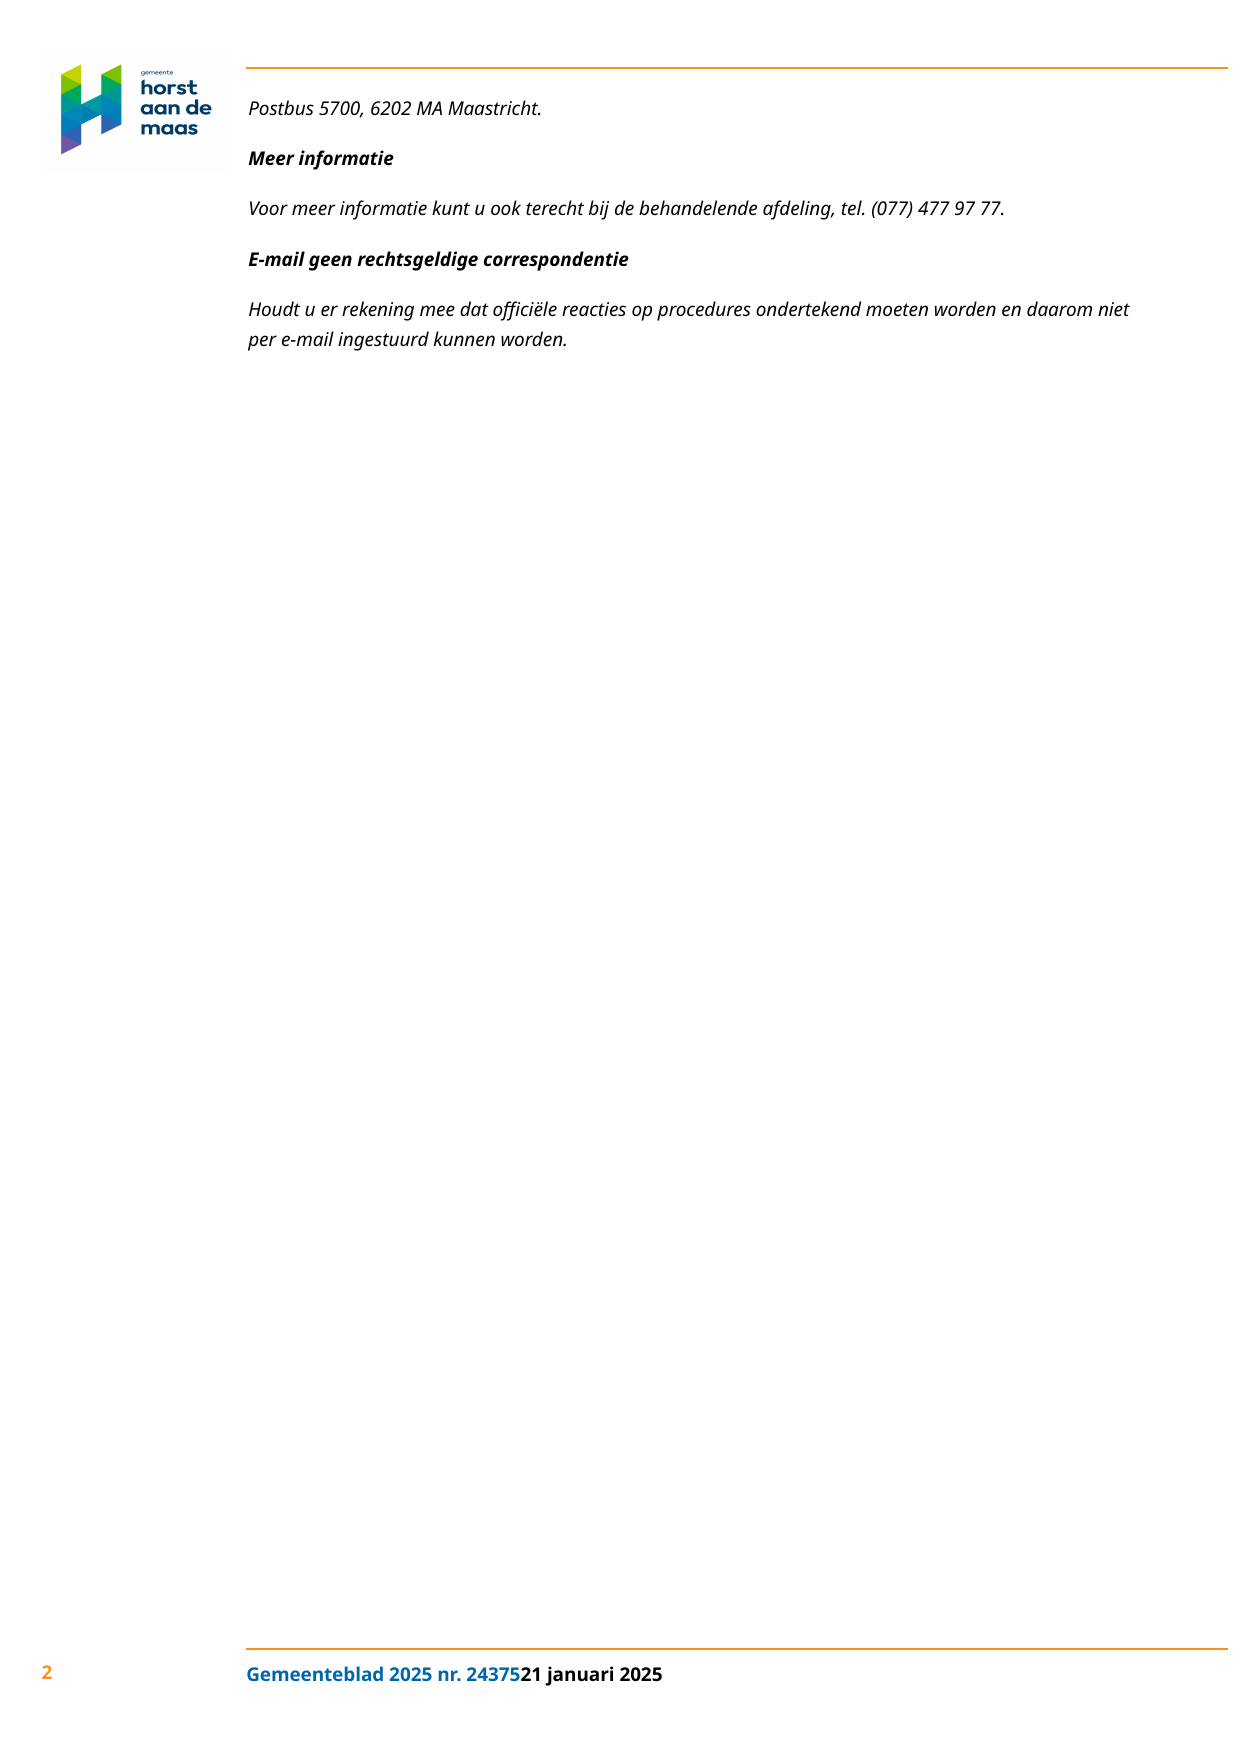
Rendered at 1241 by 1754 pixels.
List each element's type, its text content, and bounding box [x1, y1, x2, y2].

text Houdt u er rekening mee dat officiële reacties op procedures ondertekend moeten worden en daarom niet per e-mail ingestuurd kunnen worden. [248, 296, 1152, 352]
text Voor meer informatie kunt u ook terecht bij de behandelende afdeling, tel. (077) 477 97 77. [248, 196, 1152, 221]
text Postbus 5700, 6202 MA Maastricht. [248, 95, 1152, 121]
picture [41, 47, 231, 172]
text E-mail geen rechtsgeldige correspondentie [248, 246, 1152, 272]
text Meer informatie [248, 145, 1152, 171]
